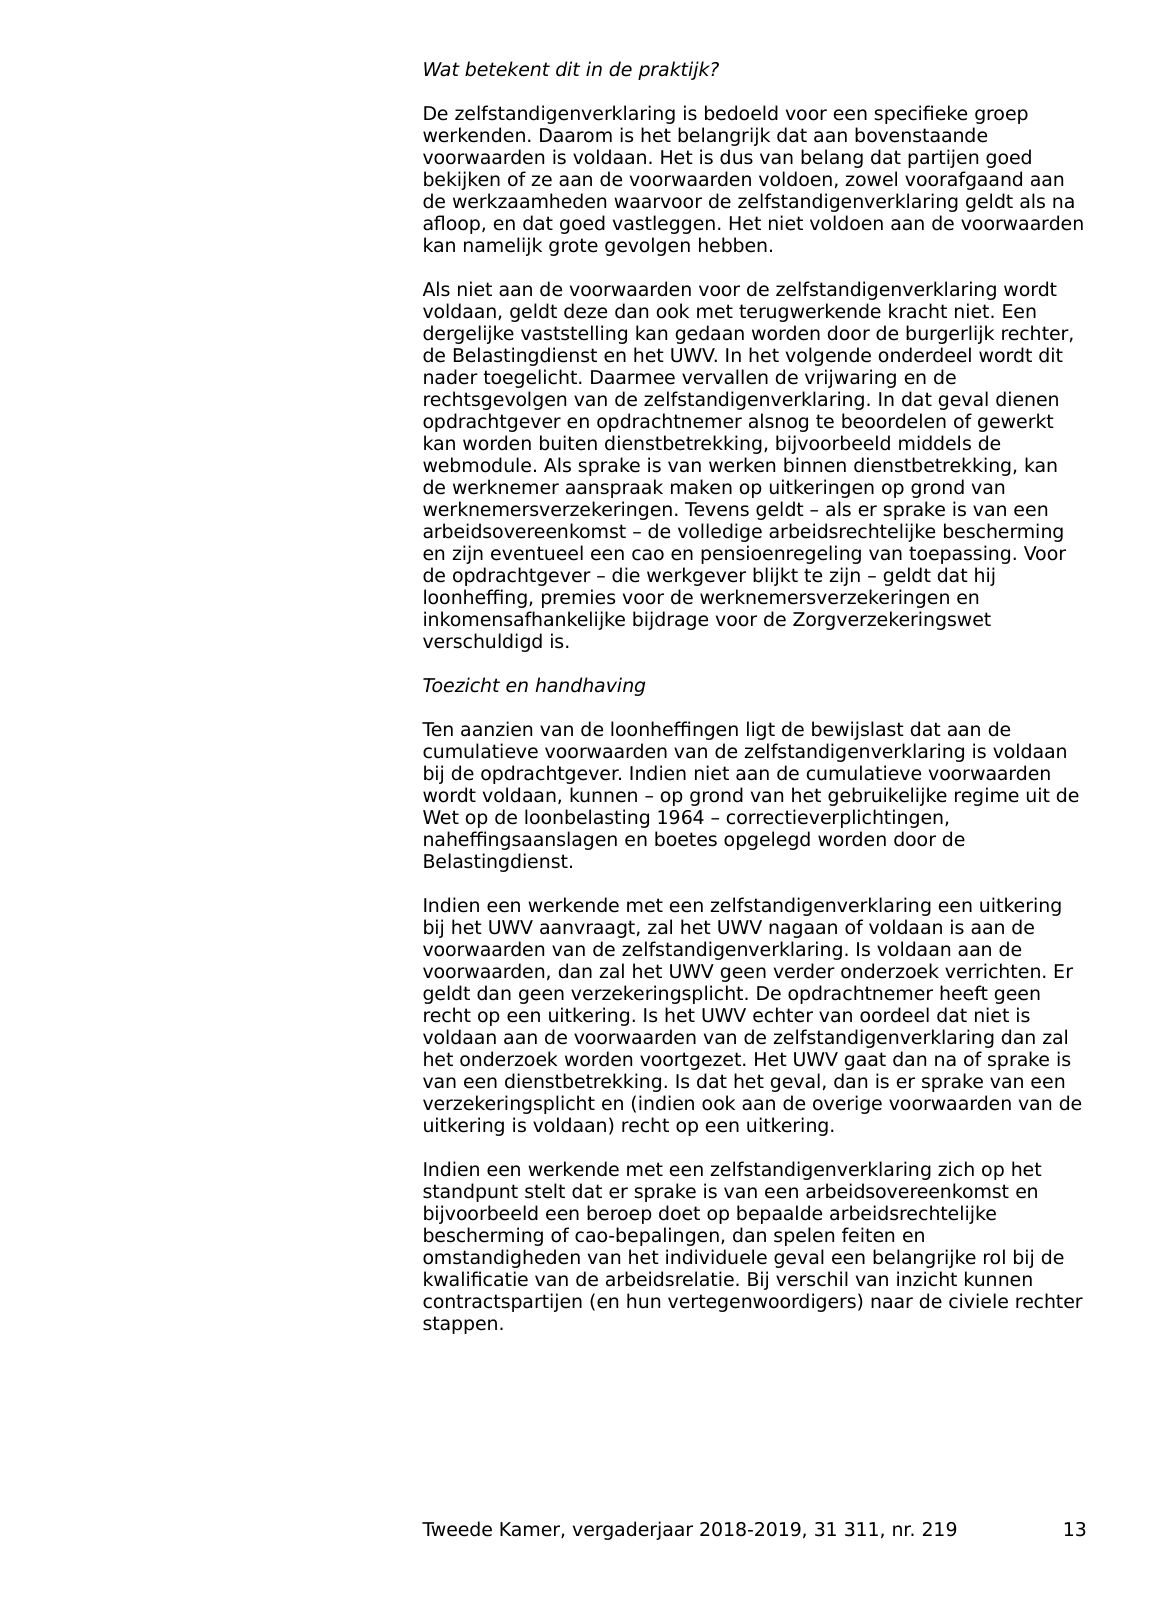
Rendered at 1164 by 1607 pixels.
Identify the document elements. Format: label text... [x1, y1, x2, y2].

subtitle Toezicht en handhaving [422, 675, 1087, 697]
text Indien een werkende met een zelfstandigenverklaring zich op het standpunt stelt dat er sprake is van een arbeidsovereenkomst en bijvoorbeeld een beroep doet op bepaalde arbeidsrechtelijke bescherming of cao-bepalingen, dan spelen feiten en omstandigheden van het individuele geval een belangrijke rol bij de kwalificatie van de arbeidsrelatie. Bij verschil van inzicht kunnen contractspartijen (en hun vertegenwoordigers) naar de civiele rechter stappen. [422, 1159, 1087, 1335]
text Als niet aan de voorwaarden voor de zelfstandigenverklaring wordt voldaan, geldt deze dan ook met terugwerkende kracht niet. Een dergelijke vaststelling kan gedaan worden door de burgerlijk rechter, de Belastingdienst en het UWV. In het volgende onderdeel wordt dit nader toegelicht. Daarmee vervallen de vrijwaring en de rechtsgevolgen van de zelfstandigenverklaring. In dat geval dienen opdrachtgever en opdrachtnemer alsnog te beoordelen of gewerkt kan worden buiten dienstbetrekking, bijvoorbeeld middels de webmodule. Als sprake is van werken binnen dienstbetrekking, kan de werknemer aanspraak maken op uitkeringen op grond van werknemersverzekeringen. Tevens geldt – als er sprake is van een arbeidsovereenkomst – de volledige arbeidsrechtelijke bescherming en zijn eventueel een cao en pensioenregeling van toepassing. Voor de opdrachtgever – die werkgever blijkt te zijn – geldt dat hij loonheffing, premies voor de werknemersverzekeringen en inkomensafhankelijke bijdrage voor de Zorgverzekeringswet verschuldigd is. [422, 279, 1087, 653]
text Indien een werkende met een zelfstandigenverklaring een uitkering bij het UWV aanvraagt, zal het UWV nagaan of voldaan is aan de voorwaarden van de zelfstandigenverklaring. Is voldaan aan de voorwaarden, dan zal het UWV geen verder onderzoek verrichten. Er geldt dan geen verzekeringsplicht. De opdrachtnemer heeft geen recht op een uitkering. Is het UWV echter van oordeel dat niet is voldaan aan de voorwaarden van de zelfstandigenverklaring dan zal het onderzoek worden voortgezet. Het UWV gaat dan na of sprake is van een dienstbetrekking. Is dat het geval, dan is er sprake van een verzekeringsplicht en (indien ook aan de overige voorwaarden van de uitkering is voldaan) recht op een uitkering. [422, 895, 1087, 1137]
text De zelfstandigenverklaring is bedoeld voor een specifieke groep werkenden. Daarom is het belangrijk dat aan bovenstaande voorwaarden is voldaan. Het is dus van belang dat partijen goed bekijken of ze aan de voorwaarden voldoen, zowel voorafgaand aan de werkzaamheden waarvoor de zelfstandigenverklaring geldt als na afloop, en dat goed vastleggen. Het niet voldoen aan de voorwaarden kan namelijk grote gevolgen hebben. [422, 103, 1087, 257]
subtitle Wat betekent dit in de praktijk? [422, 59, 1087, 81]
text Ten aanzien van de loonheffingen ligt de bewijslast dat aan de cumulatieve voorwaarden van de zelfstandigenverklaring is voldaan bij de opdrachtgever. Indien niet aan de cumulatieve voorwaarden wordt voldaan, kunnen – op grond van het gebruikelijke regime uit de Wet op de loonbelasting 1964 – correctieverplichtingen, naheffingsaanslagen en boetes opgelegd worden door de Belastingdienst. [422, 719, 1087, 873]
